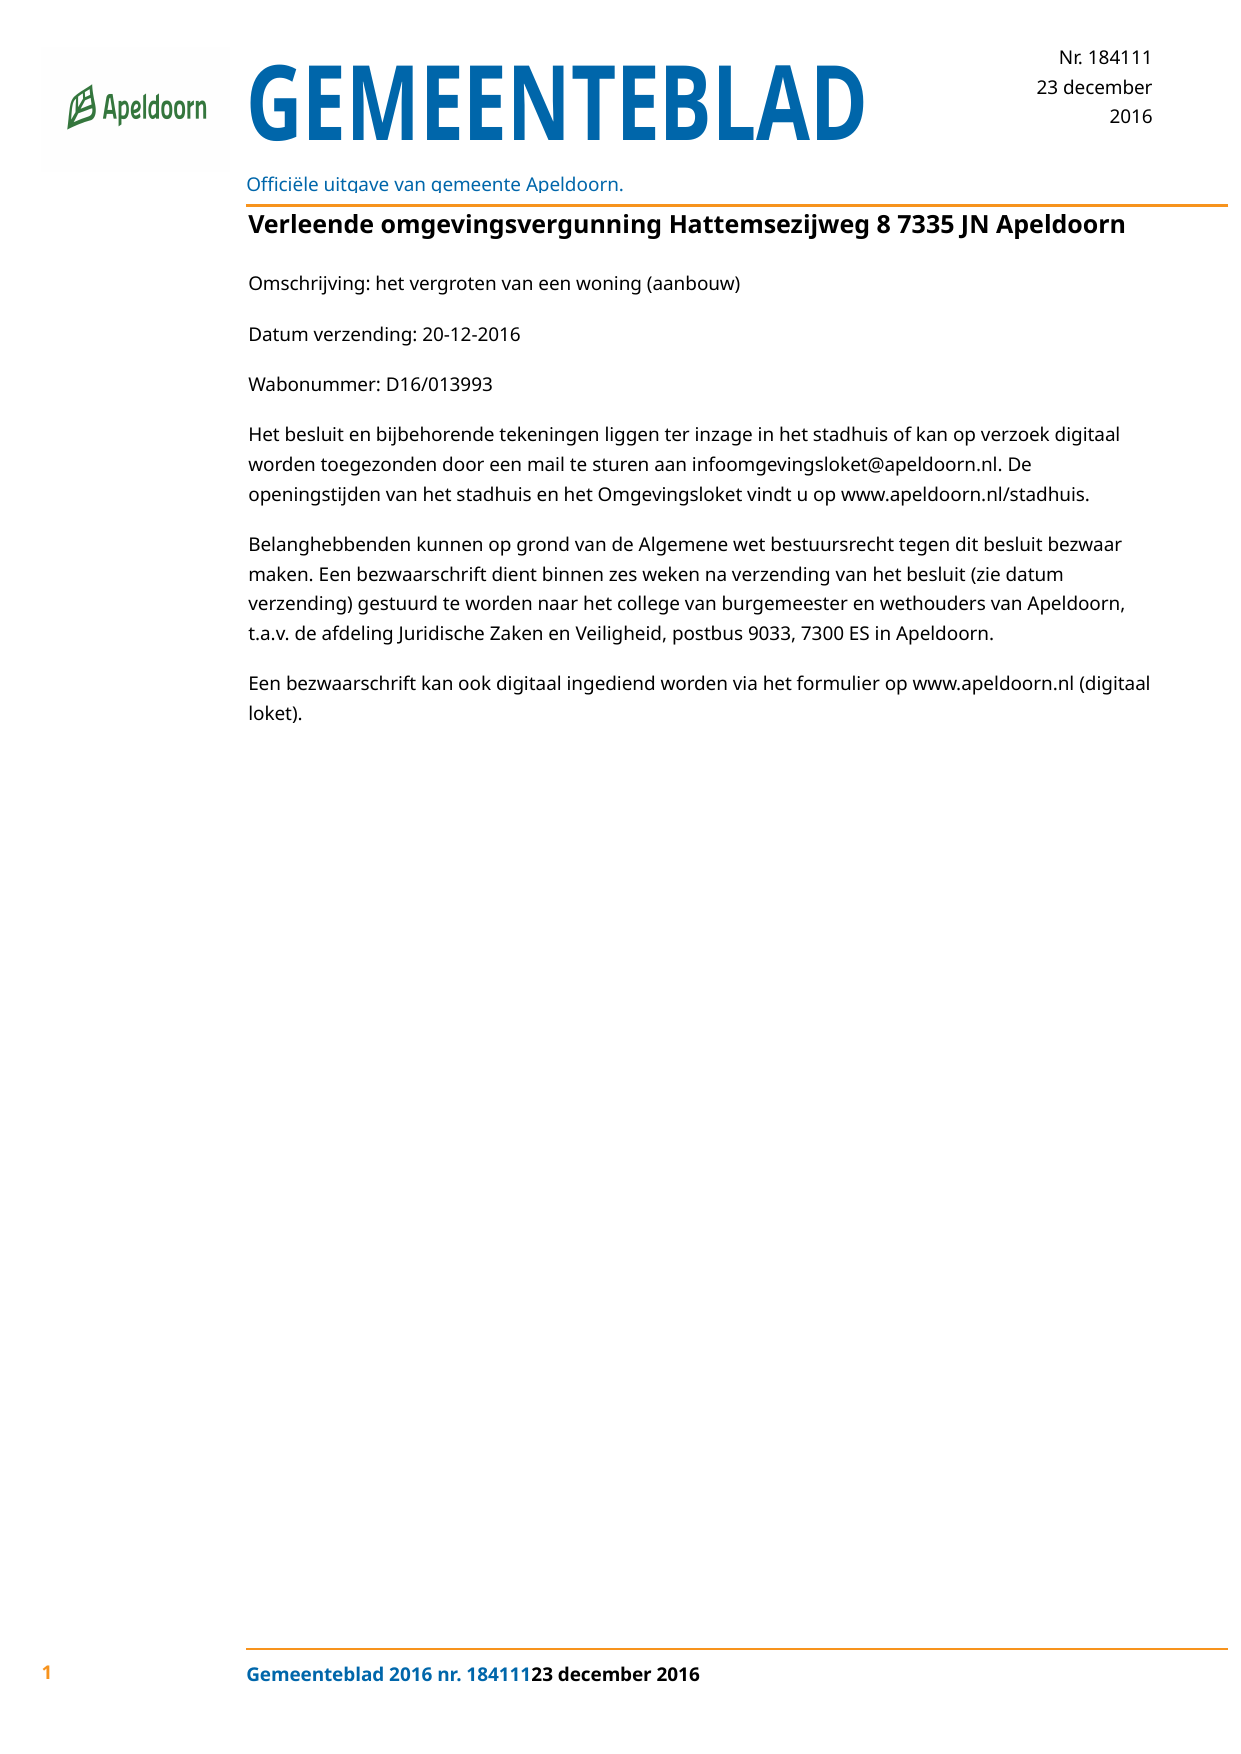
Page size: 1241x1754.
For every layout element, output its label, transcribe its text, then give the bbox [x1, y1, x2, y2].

text Datum verzending: 20-12-2016 [248, 321, 1152, 346]
text Het besluit en bijbehorende tekeningen liggen ter inzage in het stadhuis of kan op verzoek digitaal worden toegezonden door een mail te sturen aan infoomgevingsloket@apeldoorn.nl. De openingstijden van het stadhuis en het Omgevingsloket vindt u op www.apeldoorn.nl/stadhuis. [248, 422, 1152, 506]
text Verleende omgevingsvergunning Hattemsezijweg 8 7335 JN Apeldoorn [248, 207, 1152, 241]
picture [41, 47, 231, 172]
text Een bezwaarschrift kan ook digitaal ingediend worden via het formulier op www.apeldoorn.nl (digitaal loket). [248, 670, 1152, 726]
text Belanghebbenden kunnen op grond van de Algemene wet bestuursrecht tegen dit besluit bezwaar maken. Een bezwaarschrift dient binnen zes weken na verzending van het besluit (zie datum verzending) gestuurd te worden naar het college van burgemeester en wethouders van Apeldoorn, t.a.v. de afdeling Juridische Zaken en Veiligheid, postbus 9033, 7300 ES in Apeldoorn. [248, 531, 1152, 646]
text Omschrijving: het vergroten van een woning (aanbouw) [248, 270, 1152, 296]
text Wabonummer: D16/013993 [248, 371, 1152, 397]
